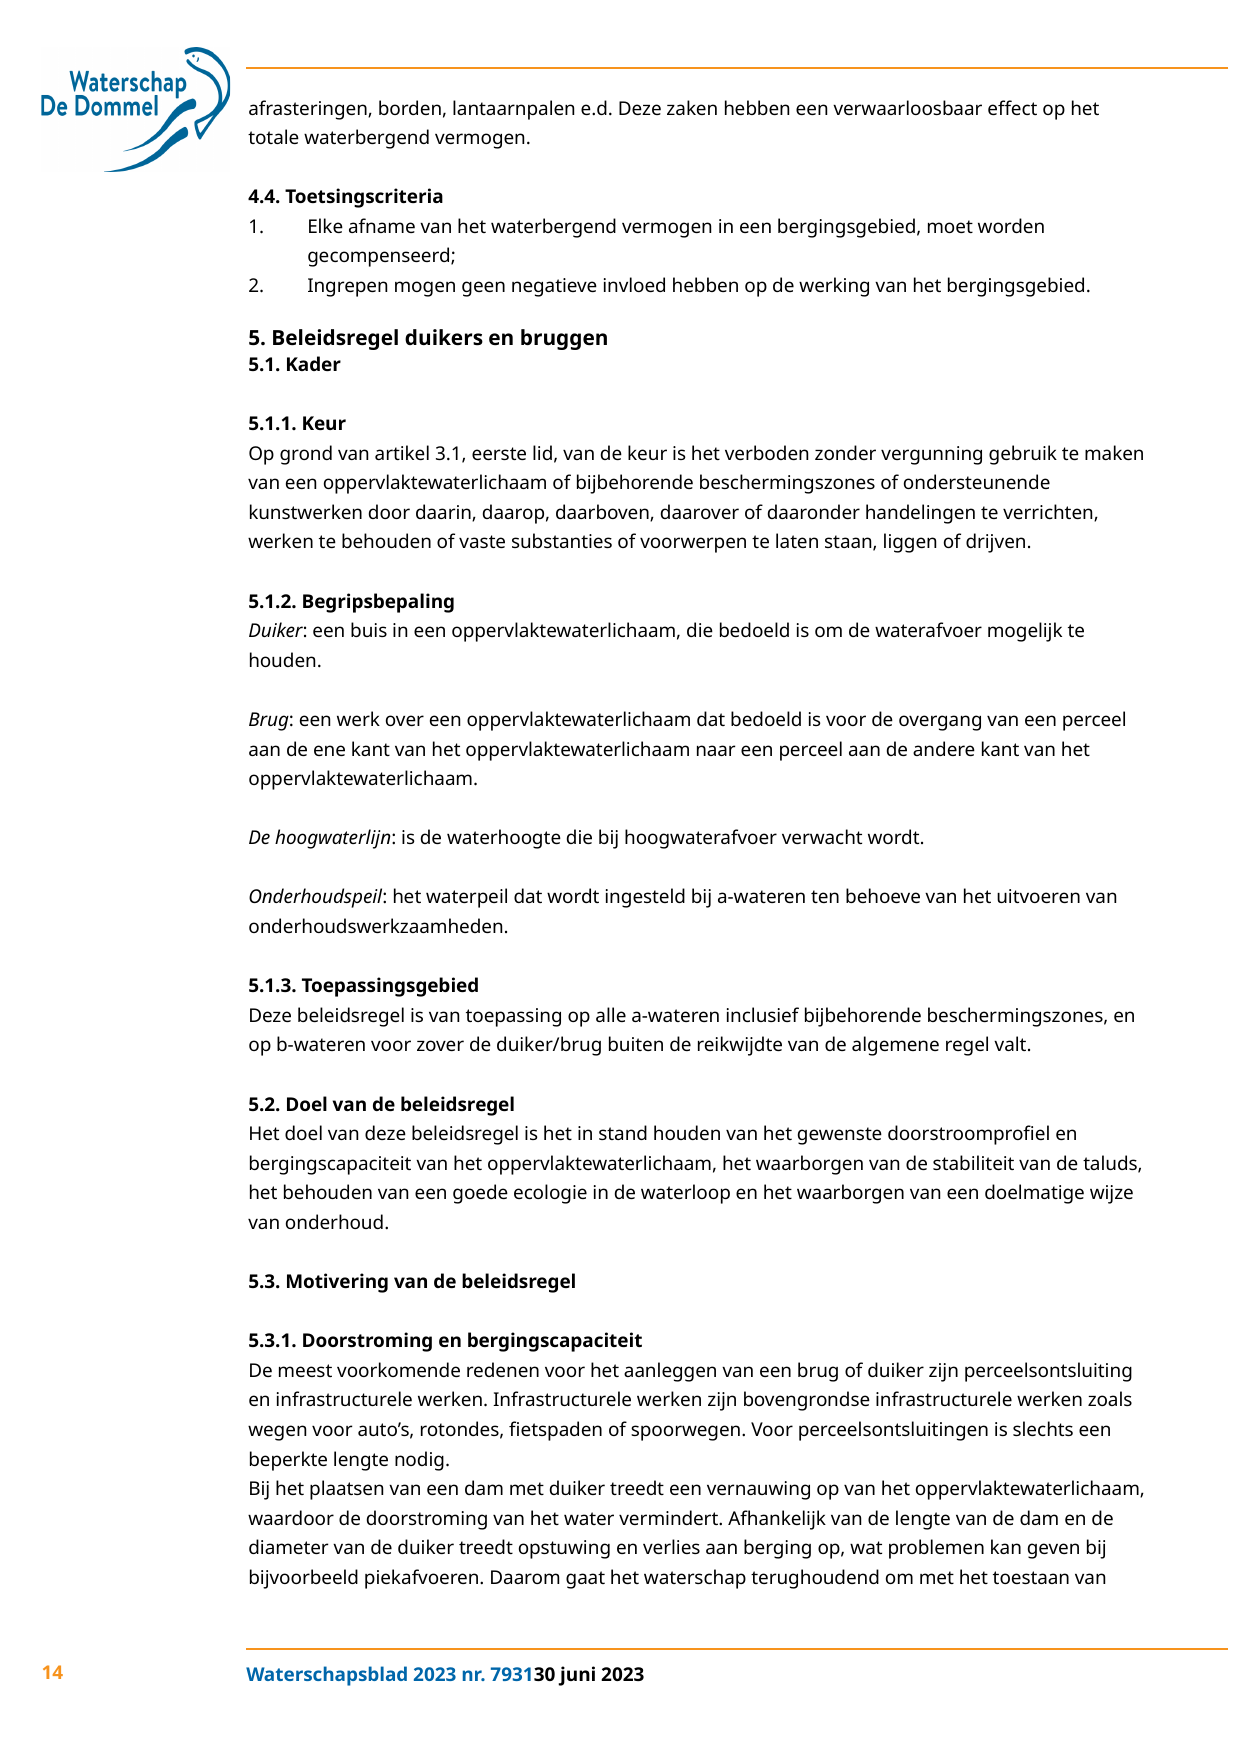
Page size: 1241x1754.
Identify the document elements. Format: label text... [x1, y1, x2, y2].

picture [204, 47, 231, 76]
text De hoogwaterlijn: is de waterhoogte die bij hoogwaterafvoer verwacht wordt. [248, 824, 1152, 850]
picture [45, 99, 51, 111]
picture [41, 47, 231, 172]
text Op grond van artikel 3.1, eerste lid, van de keur is het verboden zonder vergunning gebruik te maken van een oppervlaktewaterlichaam of bijbehorende beschermingszones of ondersteunende kunstwerken door daarin, daarop, daarboven, daarover of daaronder handelingen te verrichten, werken te behouden of vaste substanties of voorwerpen te laten staan, liggen of drijven. [248, 440, 1152, 554]
text 5.1.2. Begripsbepaling [248, 588, 1152, 613]
text 5.3.1. Doorstroming en bergingscapaciteit [248, 1327, 1152, 1353]
text 5.2. Doel van de beleidsregel [248, 1091, 1152, 1116]
text Duiker: een buis in een oppervlaktewaterlichaam, die bedoeld is om de waterafvoer mogelijk te houden. [248, 617, 1152, 673]
text 4.4. Toetsingscriteria [248, 183, 1152, 209]
text De meest voorkomende redenen voor het aanleggen van een brug of duiker zijn perceelsontsluiting en infrastructurele werken. Infrastructurele werken zijn bovengrondse infrastructurele werken zoals wegen voor auto’s, rotondes, fietspaden of spoorwegen. Voor perceelsontsluitingen is slechts een beperkte lengte nodig. [248, 1357, 1152, 1471]
text Deze beleidsregel is van toepassing op alle a-wateren inclusief bijbehorende beschermingszones, en op b-wateren voor zover de duiker/brug buiten de reikwijdte van de algemene regel valt. [248, 1002, 1152, 1057]
text 5.1. Kader [248, 351, 1152, 377]
text Het doel van deze beleidsregel is het in stand houden van het gewenste doorstroomprofiel en bergingscapaciteit van het oppervlaktewaterlichaam, het waarborgen van de stabiliteit van de taluds, het behouden van een goede ecologie in de waterloop en het waarborgen van een doelmatige wijze van onderhoud. [248, 1120, 1152, 1235]
text Bij het plaatsen van een dam met duiker treedt een vernauwing op van het oppervlaktewaterlichaam, waardoor de doorstroming van het water vermindert. Afhankelijk van de lengte van de dam en de diameter van de duiker treedt opstuwing en verlies aan berging op, wat problemen kan geven bij bijvoorbeeld piekafvoeren. Daarom gaat het waterschap terughoudend om met het toestaan van [248, 1475, 1152, 1590]
text 5.1.3. Toepassingsgebied [248, 972, 1152, 998]
text 5. Beleidsregel duikers en bruggen [248, 323, 1152, 351]
text Onderhoudspeil: het waterpeil dat wordt ingesteld bij a-wateren ten behoeve van het uitvoeren van onderhoudswerkzaamheden. [248, 884, 1152, 939]
text Brug: een werk over een oppervlaktewaterlichaam dat bedoeld is voor de overgang van een perceel aan de ene kant van het oppervlaktewaterlichaam naar een perceel aan de andere kant van het oppervlaktewaterlichaam. [248, 706, 1152, 791]
text 5.1.1. Keur [248, 410, 1152, 436]
list Ingrepen mogen geen negatieve invloed hebben op de werking van het bergingsgebied. [248, 272, 1152, 298]
text 5.3. Motivering van de beleidsregel [248, 1268, 1152, 1294]
picture [198, 118, 210, 131]
list Elke afname van het waterbergend vermogen in een bergingsgebied, moet worden gecompenseerd; [248, 213, 1152, 268]
text afrasteringen, borden, lantaarnpalen e.d. Deze zaken hebben een verwaarloosbaar effect op het totale waterbergend vermogen. [248, 95, 1152, 150]
